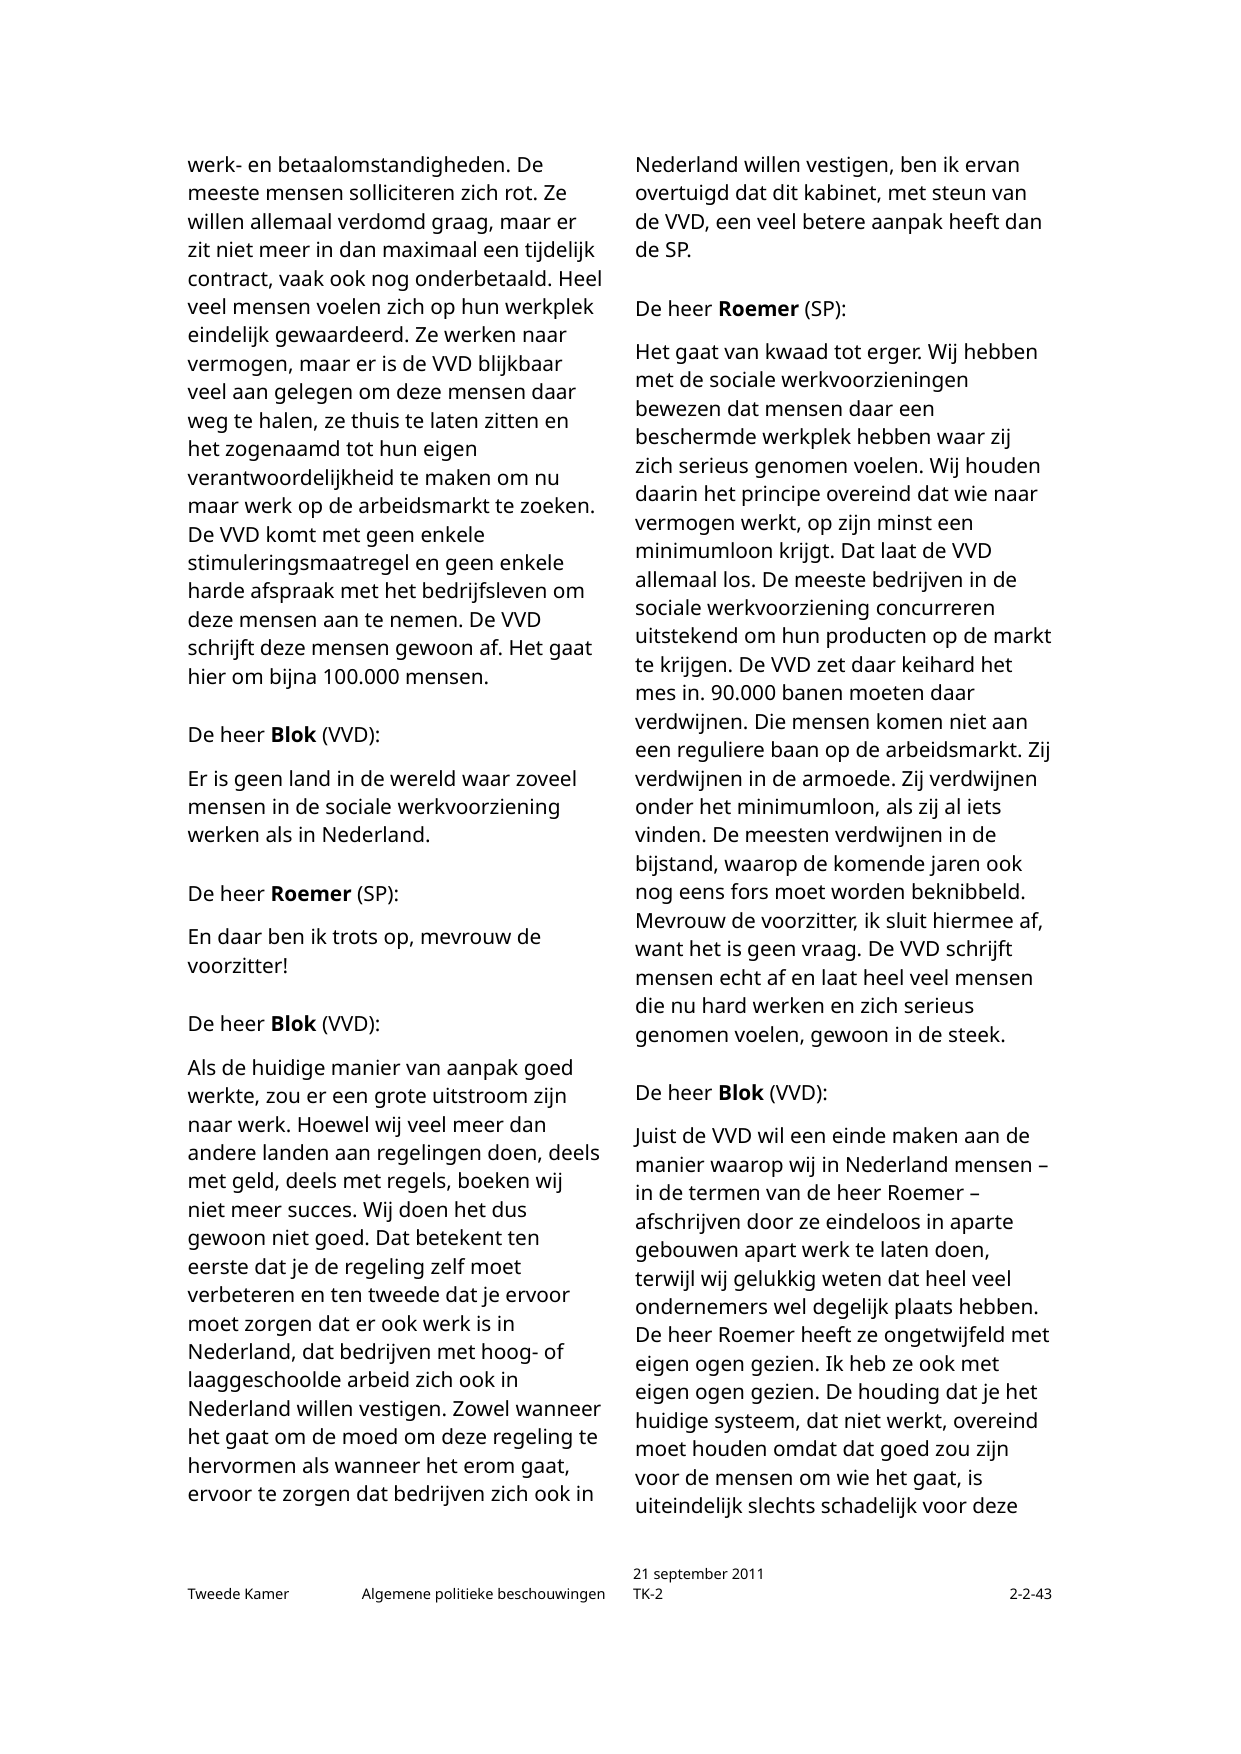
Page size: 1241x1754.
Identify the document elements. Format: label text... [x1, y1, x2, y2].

text De heer Blok (VVD): [187, 720, 605, 749]
text werk- en betaalomstandigheden. De meeste mensen solliciteren zich rot. Ze willen allemaal verdomd graag, maar er zit niet meer in dan maximaal een tijdelijk contract, vaak ook nog onderbetaald. Heel veel mensen voelen zich op hun werkplek eindelijk gewaardeerd. Ze werken naar vermogen, maar er is de VVD blijkbaar veel aan gelegen om deze mensen daar weg te halen, ze thuis te laten zitten en het zogenaamd tot hun eigen verantwoordelijkheid te maken om nu maar werk op de arbeidsmarkt te zoeken. De VVD komt met geen enkele stimuleringsmaatregel en geen enkele harde afspraak met het bedrijfsleven om deze mensen aan te nemen. De VVD schrijft deze mensen gewoon af. Het gaat hier om bijna 100.000 mensen. [187, 150, 605, 690]
text Er is geen land in de wereld waar zoveel mensen in de sociale werkvoorziening werken als in Nederland. [187, 764, 605, 849]
text Het gaat van kwaad tot erger. Wij hebben met de sociale werkvoorzieningen bewezen dat mensen daar een beschermde werkplek hebben waar zij zich serieus genomen voelen. Wij houden daarin het principe overeind dat wie naar vermogen werkt, op zijn minst een minimumloon krijgt. Dat laat de VVD allemaal los. De meeste bedrijven in de sociale werkvoorziening concurreren uitstekend om hun producten op de markt te krijgen. De VVD zet daar keihard het mes in. 90.000 banen moeten daar verdwijnen. Die mensen komen niet aan een reguliere baan op de arbeidsmarkt. Zij verdwijnen in de armoede. Zij verdwijnen onder het minimumloon, als zij al iets vinden. De meesten verdwijnen in de bijstand, waarop de komende jaren ook nog eens fors moet worden beknibbeld. Mevrouw de voorzitter, ik sluit hiermee af, want het is geen vraag. De VVD schrijft mensen echt af en laat heel veel mensen die nu hard werken en zich serieus genomen voelen, gewoon in de steek. [635, 337, 1053, 1048]
text De heer Blok (VVD): [187, 1009, 605, 1038]
text De heer Roemer (SP): [187, 879, 605, 907]
text En daar ben ik trots op, mevrouw de voorzitter! [187, 922, 605, 979]
text Nederland willen vestigen, ben ik ervan overtuigd dat dit kabinet, met steun van de VVD, een veel betere aanpak heeft dan de SP. [635, 150, 1053, 264]
text Als de huidige manier van aanpak goed werkte, zou er een grote uitstroom zijn naar werk. Hoewel wij veel meer dan andere landen aan regelingen doen, deels met geld, deels met regels, boeken wij niet meer succes. Wij doen het dus gewoon niet goed. Dat betekent ten eerste dat je de regeling zelf moet verbeteren en ten tweede dat je ervoor moet zorgen dat er ook werk is in Nederland, dat bedrijven met hoog- of laaggeschoolde arbeid zich ook in Nederland willen vestigen. Zowel wanneer het gaat om de moed om deze regeling te hervormen als wanneer het erom gaat, ervoor te zorgen dat bedrijven zich ook in [187, 1053, 605, 1508]
text De heer Blok (VVD): [635, 1078, 1053, 1107]
text De heer Roemer (SP): [635, 294, 1053, 322]
text Juist de VVD wil een einde maken aan de manier waarop wij in Nederland mensen – in de termen van de heer Roemer – afschrijven door ze eindeloos in aparte gebouwen apart werk te laten doen, terwijl wij gelukkig weten dat heel veel ondernemers wel degelijk plaats hebben. De heer Roemer heeft ze ongetwijfeld met eigen ogen gezien. Ik heb ze ook met eigen ogen gezien. De houding dat je het huidige systeem, dat niet werkt, overeind moet houden omdat dat goed zou zijn voor de mensen om wie het gaat, is uiteindelijk slechts schadelijk voor deze [635, 1122, 1053, 1520]
